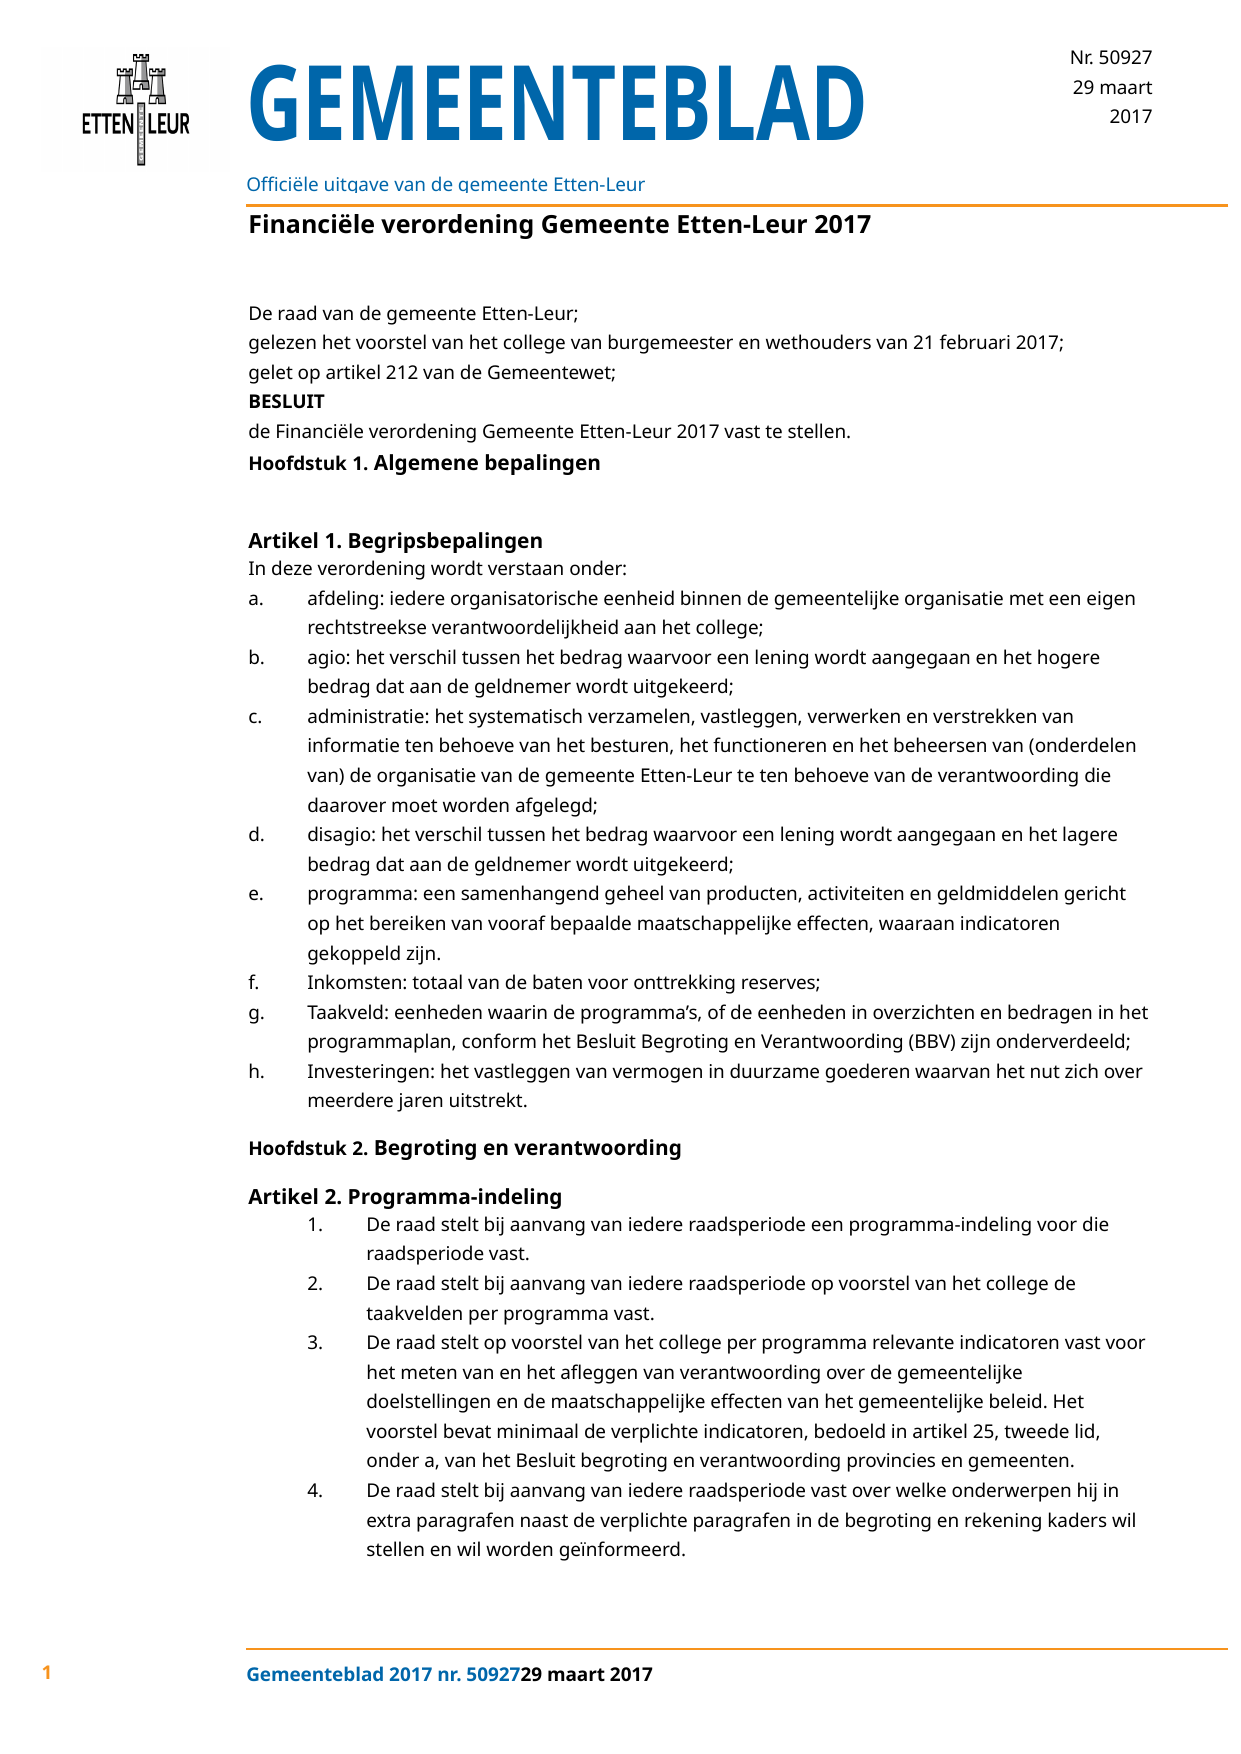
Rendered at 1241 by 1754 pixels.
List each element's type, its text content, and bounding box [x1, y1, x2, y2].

text Hoofdstuk 1. Algemene bepalingen [248, 448, 1152, 476]
list administratie: het systematisch verzamelen, vastleggen, verwerken en verstrekken van informatie ten behoeve van het besturen, het functioneren en het beheersen van (onderdelen van) de organisatie van de gemeente Etten-Leur te ten behoeve van de verantwoording die daarover moet worden afgelegd; [248, 703, 1152, 817]
list afdeling: iedere organisatorische eenheid binnen de gemeentelijke organisatie met een eigen rechtstreekse verantwoordelijkheid aan het college; [248, 585, 1152, 640]
list De raad stelt bij aanvang van iedere raadsperiode vast over welke onderwerpen hij in extra paragrafen naast de verplichte paragrafen in de begroting en rekening kaders wil stellen en wil worden geïnformeerd. [307, 1477, 1152, 1562]
text Hoofdstuk 2. Begroting en verantwoording [248, 1133, 1152, 1162]
list Inkomsten: totaal van de baten voor onttrekking reserves; [248, 969, 1152, 995]
text Artikel 1. Begripsbepalingen [248, 527, 1152, 555]
list Investeringen: het vastleggen van vermogen in duurzame goederen waarvan het nut zich over meerdere jaren uitstrekt. [248, 1058, 1152, 1113]
list De raad stelt op voorstel van het college per programma relevante indicatoren vast voor het meten van en het afleggen van verantwoording over de gemeentelijke doelstellingen en de maatschappelijke effecten van het gemeentelijke beleid. Het voorstel bevat minimaal de verplichte indicatoren, bedoeld in artikel 25, tweede lid, onder a, van het Besluit begroting en verantwoording provincies en gemeenten. [307, 1329, 1152, 1473]
text gelezen het voorstel van het college van burgemeester en wethouders van 21 februari 2017; [248, 329, 1152, 355]
picture [41, 47, 231, 172]
text Artikel 2. Programma-indeling [248, 1182, 1152, 1211]
text Financiële verordening Gemeente Etten-Leur 2017 [248, 207, 1152, 241]
text In deze verordening wordt verstaan onder: [248, 555, 1152, 581]
list De raad stelt bij aanvang van iedere raadsperiode op voorstel van het college de taakvelden per programma vast. [307, 1270, 1152, 1325]
text de Financiële verordening Gemeente Etten-Leur 2017 vast te stellen. [248, 418, 1152, 444]
list programma: een samenhangend geheel van producten, activiteiten en geldmiddelen gericht op het bereiken van vooraf bepaalde maatschappelijke effecten, waaraan indicatoren gekoppeld zijn. [248, 881, 1152, 965]
text De raad van de gemeente Etten-Leur; [248, 300, 1152, 326]
list disagio: het verschil tussen het bedrag waarvoor een lening wordt aangegaan en het lagere bedrag dat aan de geldnemer wordt uitgekeerd; [248, 821, 1152, 877]
text BESLUIT [248, 389, 1152, 414]
list De raad stelt bij aanvang van iedere raadsperiode een programma-indeling voor die raadsperiode vast. [307, 1211, 1152, 1266]
list Taakveld: eenheden waarin de programma’s, of de eenheden in overzichten en bedragen in het programmaplan, conform het Besluit Begroting en Verantwoording (BBV) zijn onderverdeeld; [248, 999, 1152, 1054]
text gelet op artikel 212 van de Gemeentewet; [248, 359, 1152, 385]
list agio: het verschil tussen het bedrag waarvoor een lening wordt aangegaan en het hogere bedrag dat aan de geldnemer wordt uitgekeerd; [248, 644, 1152, 699]
